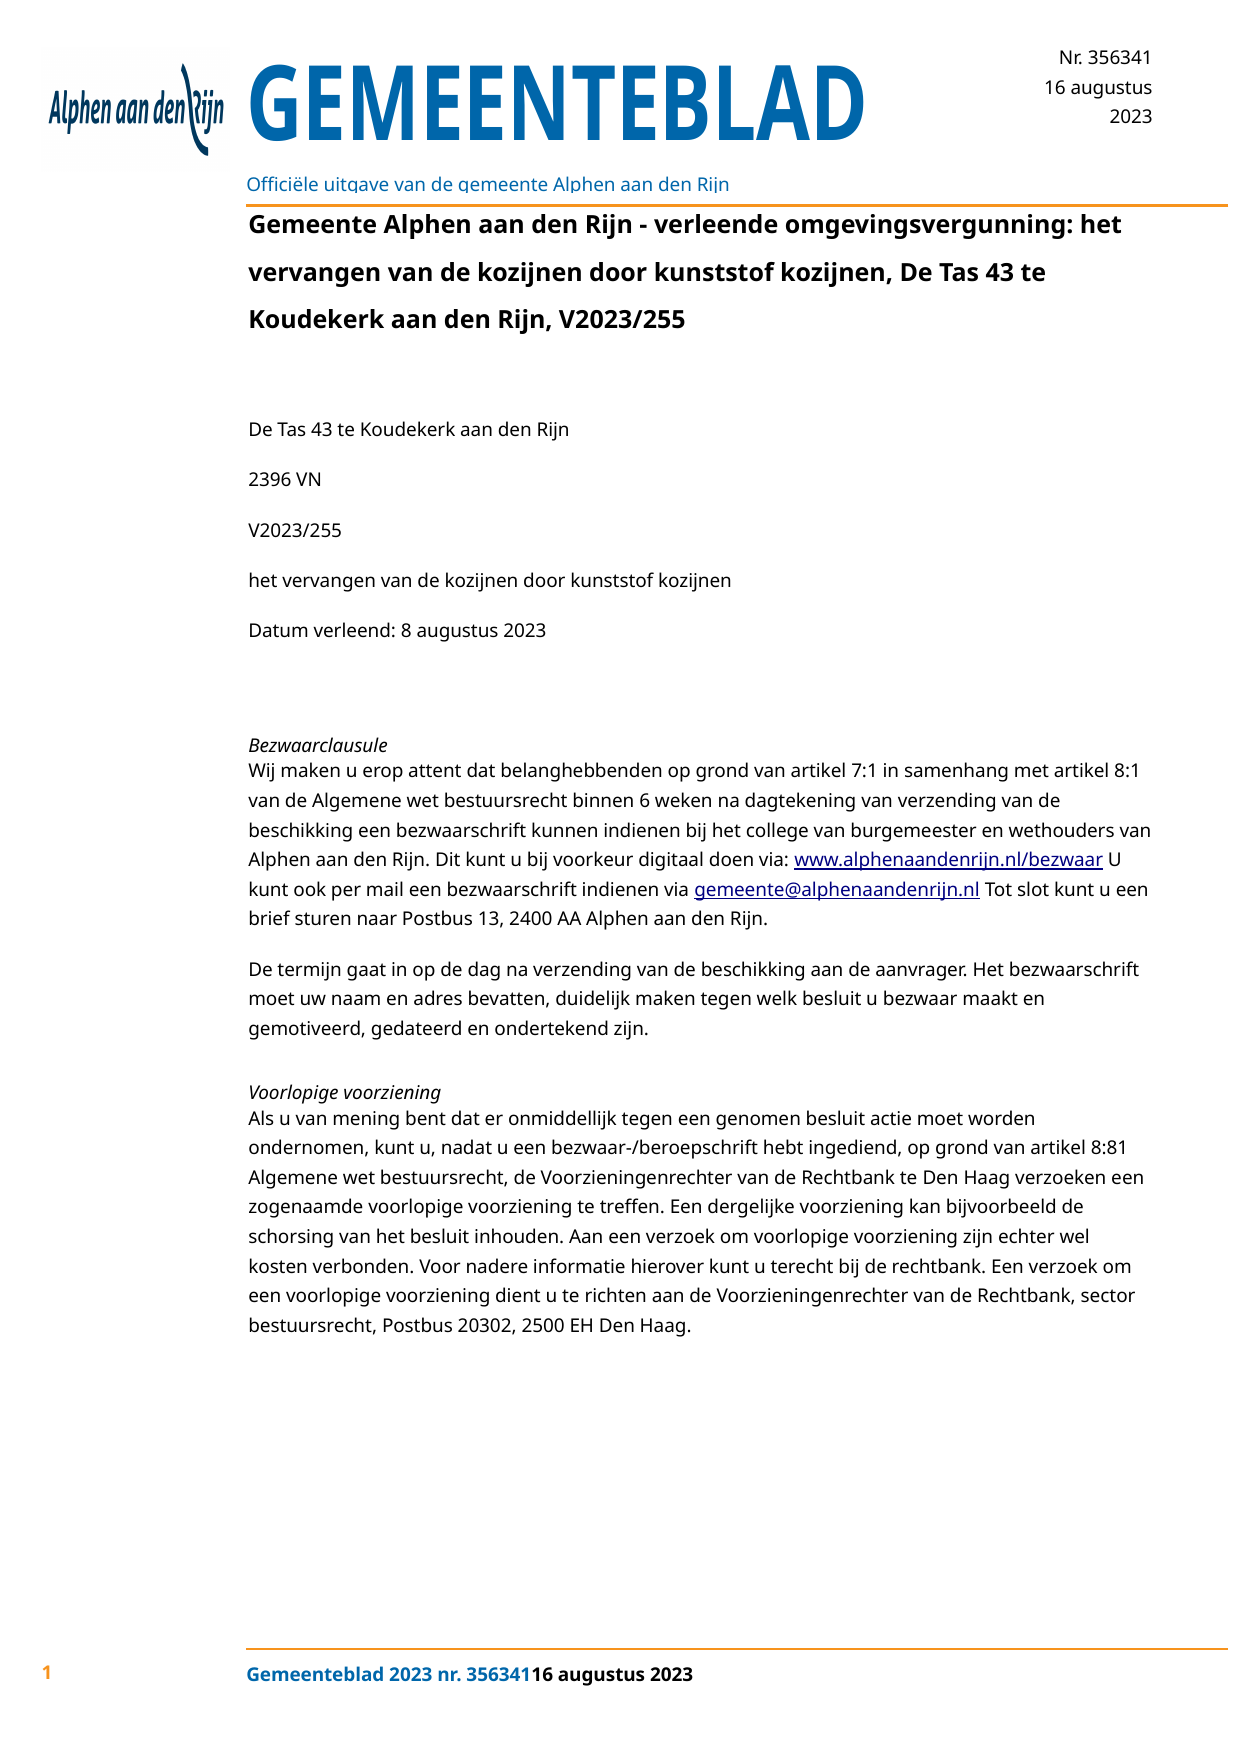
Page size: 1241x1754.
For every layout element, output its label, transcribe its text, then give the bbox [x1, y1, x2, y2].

text Voorlopige voorziening [248, 1079, 1152, 1105]
text het vervangen van de kozijnen door kunststof kozijnen [248, 567, 1152, 593]
text De Tas 43 te Koudekerk aan den Rijn [248, 416, 1152, 442]
text Bezwaarclausule [248, 732, 1152, 758]
text 2396 VN [248, 466, 1152, 492]
text Wij maken u erop attent dat belanghebbenden op grond van artikel 7:1 in samenhang met artikel 8:1 van de Algemene wet bestuursrecht binnen 6 weken na dagtekening van verzending van de beschikking een bezwaarschrift kunnen indienen bij het college van burgemeester en wethouders van Alphen aan den Rijn. Dit kunt u bij voorkeur digitaal doen via: www.alphenaandenrijn.nl/bezwaar U kunt ook per mail een bezwaarschrift indienen via gemeente@alphenaandenrijn.nl Tot slot kunt u een brief sturen naar Postbus 13, 2400 AA Alphen aan den Rijn. [248, 758, 1152, 931]
text Als u van mening bent dat er onmiddellijk tegen een genomen besluit actie moet worden ondernomen, kunt u, nadat u een bezwaar-/beroepschrift hebt ingediend, op grond van artikel 8:81 Algemene wet bestuursrecht, de Voorzieningenrechter van de Rechtbank te Den Haag verzoeken een zogenaamde voorlopige voorziening te treffen. Een dergelijke voorziening kan bijvoorbeeld de schorsing van het besluit inhouden. Aan een verzoek om voorlopige voorziening zijn echter wel kosten verbonden. Voor nadere informatie hierover kunt u terecht bij de rechtbank. Een verzoek om een voorlopige voorziening dient u te richten aan de Voorzieningenrechter van de Rechtbank, sector bestuursrecht, Postbus 20302, 2500 EH Den Haag. [248, 1105, 1152, 1338]
text Gemeente Alphen aan den Rijn - verleende omgevingsvergunning: het vervangen van de kozijnen door kunststof kozijnen, De Tas 43 te Koudekerk aan den Rijn, V2023/255 [248, 207, 1152, 336]
picture [41, 47, 231, 172]
text De termijn gaat in op de dag na verzending van de beschikking aan de aanvrager. Het bezwaarschrift moet uw naam en adres bevatten, duidelijk maken tegen welk besluit u bezwaar maakt en gemotiveerd, gedateerd en ondertekend zijn. [248, 956, 1152, 1041]
text Datum verleend: 8 augustus 2023 [248, 618, 1152, 643]
text V2023/255 [248, 517, 1152, 542]
